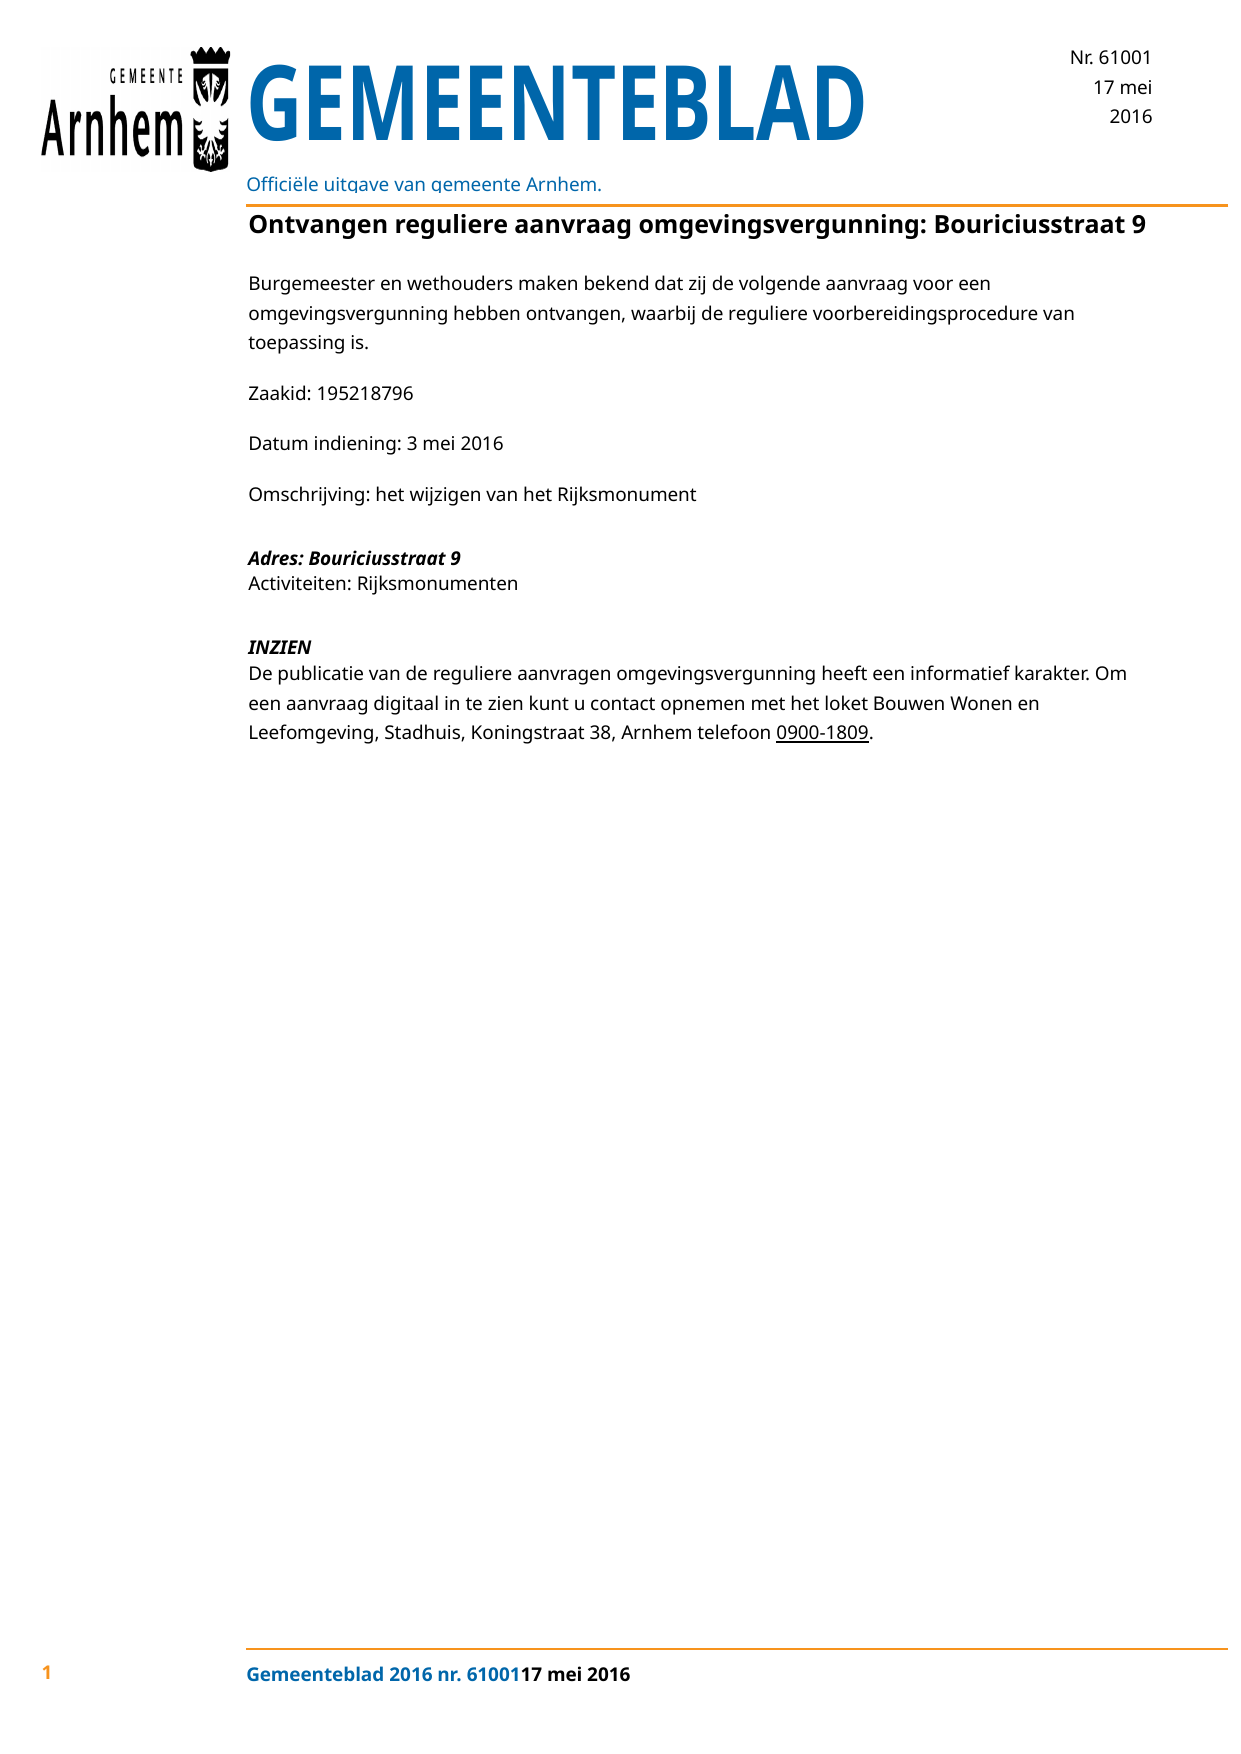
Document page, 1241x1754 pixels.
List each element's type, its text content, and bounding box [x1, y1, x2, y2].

text INZIEN [248, 634, 1152, 660]
text De publicatie van de reguliere aanvragen omgevingsvergunning heeft een informatief karakter. Om een aanvraag digitaal in te zien kunt u contact opnemen met het loket Bouwen Wonen en Leefomgeving, Stadhuis, Koningstraat 38, Arnhem telefoon 0900-1809. [248, 660, 1152, 745]
picture [41, 47, 231, 172]
text Burgemeester en wethouders maken bekend dat zij de volgende aanvraag voor een omgevingsvergunning hebben ontvangen, waarbij de reguliere voorbereidingsprocedure van toepassing is. [248, 270, 1152, 355]
text Activiteiten: Rijksmonumenten [248, 570, 1152, 596]
text Ontvangen reguliere aanvraag omgevingsvergunning: Bouriciusstraat 9 [248, 207, 1152, 241]
text Zaakid: 195218796 [248, 380, 1152, 406]
text Omschrijving: het wijzigen van het Rijksmonument [248, 481, 1152, 506]
text Datum indiening: 3 mei 2016 [248, 430, 1152, 456]
text Adres: Bouriciusstraat 9 [248, 545, 1152, 570]
